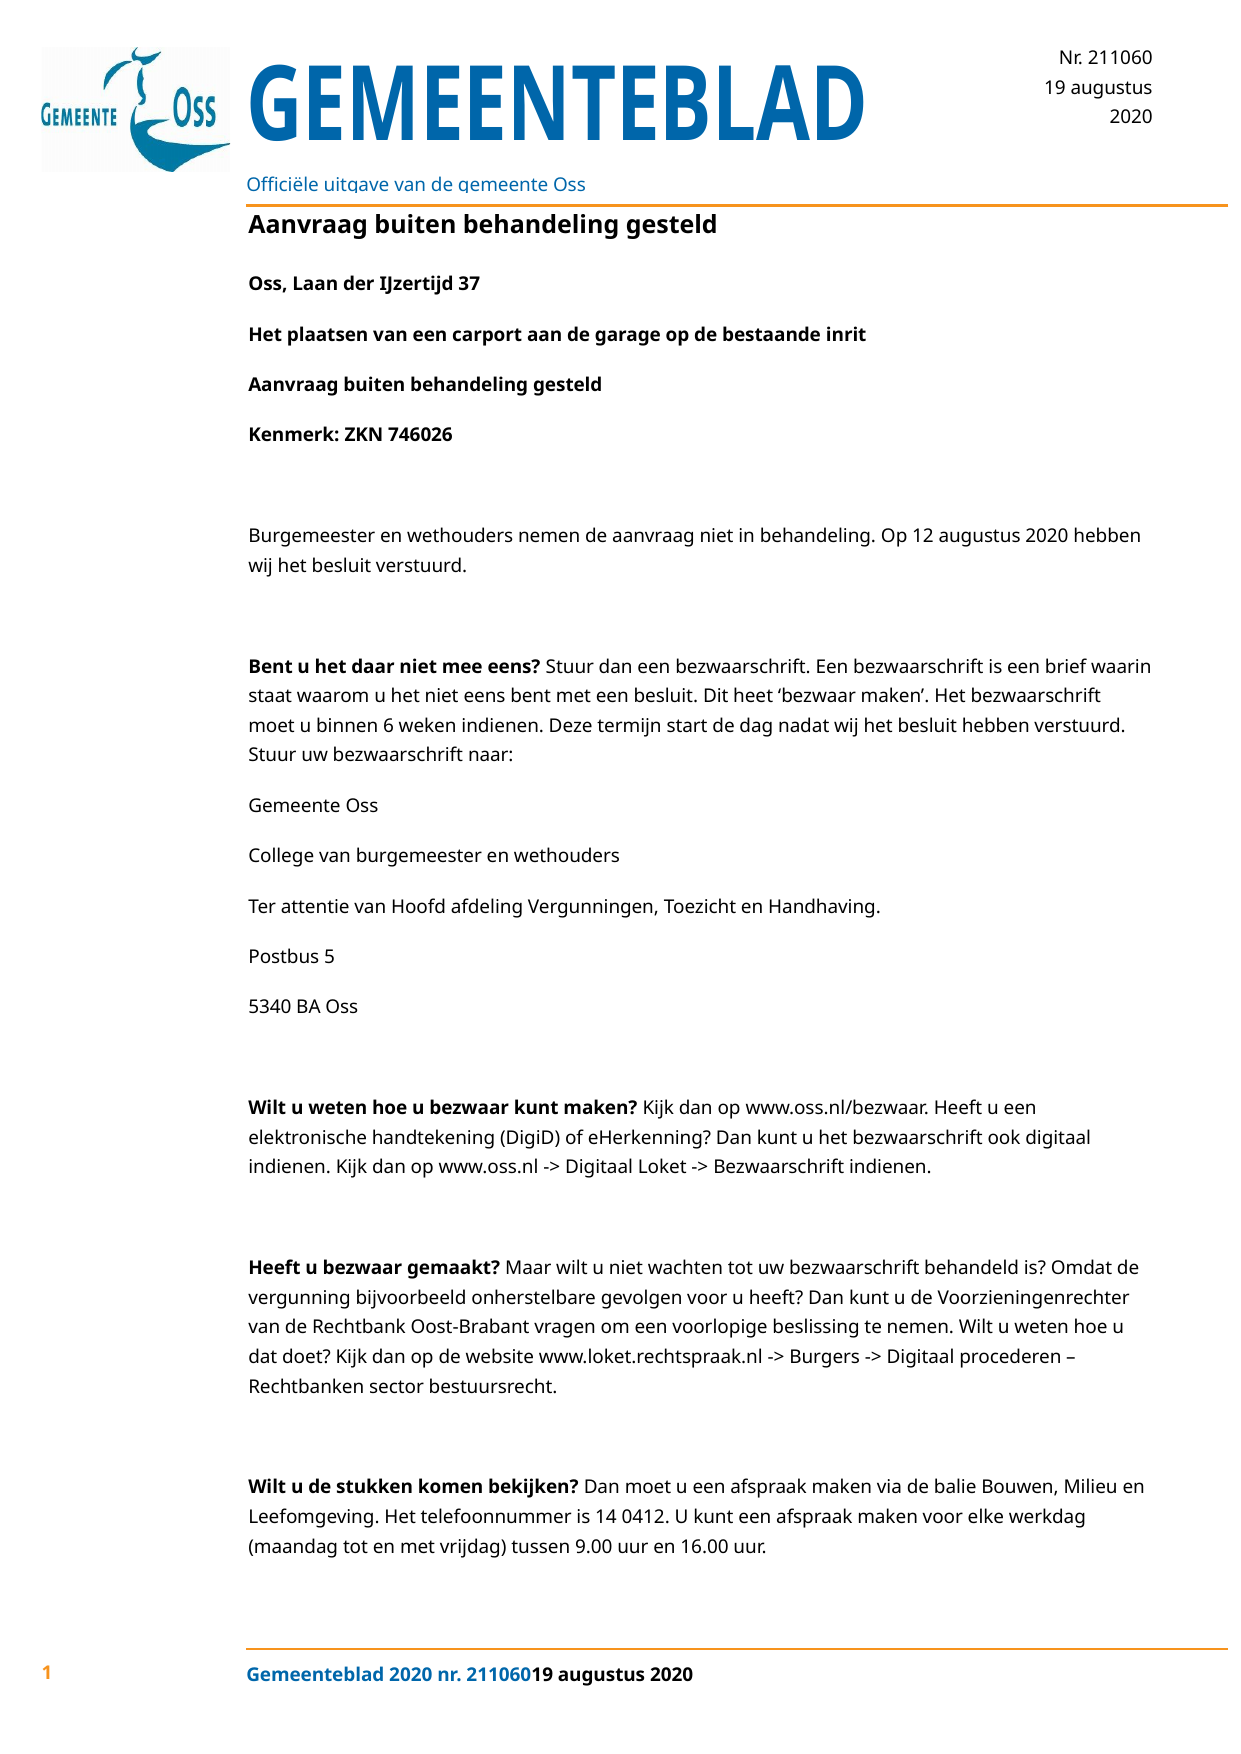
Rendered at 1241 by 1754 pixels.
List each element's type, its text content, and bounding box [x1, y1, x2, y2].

text Kenmerk: ZKN 746026 [248, 422, 1152, 447]
text Heeft u bezwaar gemaakt? Maar wilt u niet wachten tot uw bezwaarschrift behandeld is? Omdat de vergunning bijvoorbeeld onherstelbare gevolgen voor u heeft? Dan kunt u de Voorzieningenrechter van de Rechtbank Oost-Brabant vragen om een voorlopige beslissing te nemen. Wilt u weten hoe u dat doet? Kijk dan op de website www.loket.rechtspraak.nl -> Burgers -> Digitaal procederen – Rechtbanken sector bestuursrecht. [248, 1254, 1152, 1398]
text Aanvraag buiten behandeling gesteld [248, 371, 1152, 397]
text Aanvraag buiten behandeling gesteld [248, 207, 1152, 241]
text 5340 BA Oss [248, 994, 1152, 1019]
text Wilt u weten hoe u bezwaar kunt maken? Kijk dan op www.oss.nl/bezwaar. Heeft u een elektronische handtekening (DigiD) of eHerkenning? Dan kunt u het bezwaarschrift ook digitaal indienen. Kijk dan op www.oss.nl -> Digitaal Loket -> Bezwaarschrift indienen. [248, 1094, 1152, 1179]
text Burgemeester en wethouders nemen de aanvraag niet in behandeling. Op 12 augustus 2020 hebben wij het besluit verstuurd. [248, 522, 1152, 578]
text Gemeente Oss [248, 792, 1152, 818]
picture [41, 47, 231, 172]
text Oss, Laan der IJzertijd 37 [248, 270, 1152, 296]
text Ter attentie van Hoofd afdeling Vergunningen, Toezicht en Handhaving. [248, 893, 1152, 918]
text Het plaatsen van een carport aan de garage op de bestaande inrit [248, 321, 1152, 346]
text Wilt u de stukken komen bekijken? Dan moet u een afspraak maken via de balie Bouwen, Milieu en Leefomgeving. Het telefoonnummer is 14 0412. U kunt een afspraak maken voor elke werkdag (maandag tot en met vrijdag) tussen 9.00 uur en 16.00 uur. [248, 1474, 1152, 1558]
text Postbus 5 [248, 943, 1152, 969]
text Bent u het daar niet mee eens? Stuur dan een bezwaarschrift. Een bezwaarschrift is een brief waarin staat waarom u het niet eens bent met een besluit. Dit heet ‘bezwaar maken’. Het bezwaarschrift moet u binnen 6 weken indienen. Deze termijn start de dag nadat wij het besluit hebben verstuurd. Stuur uw bezwaarschrift naar: [248, 653, 1152, 767]
text College van burgemeester en wethouders [248, 842, 1152, 868]
